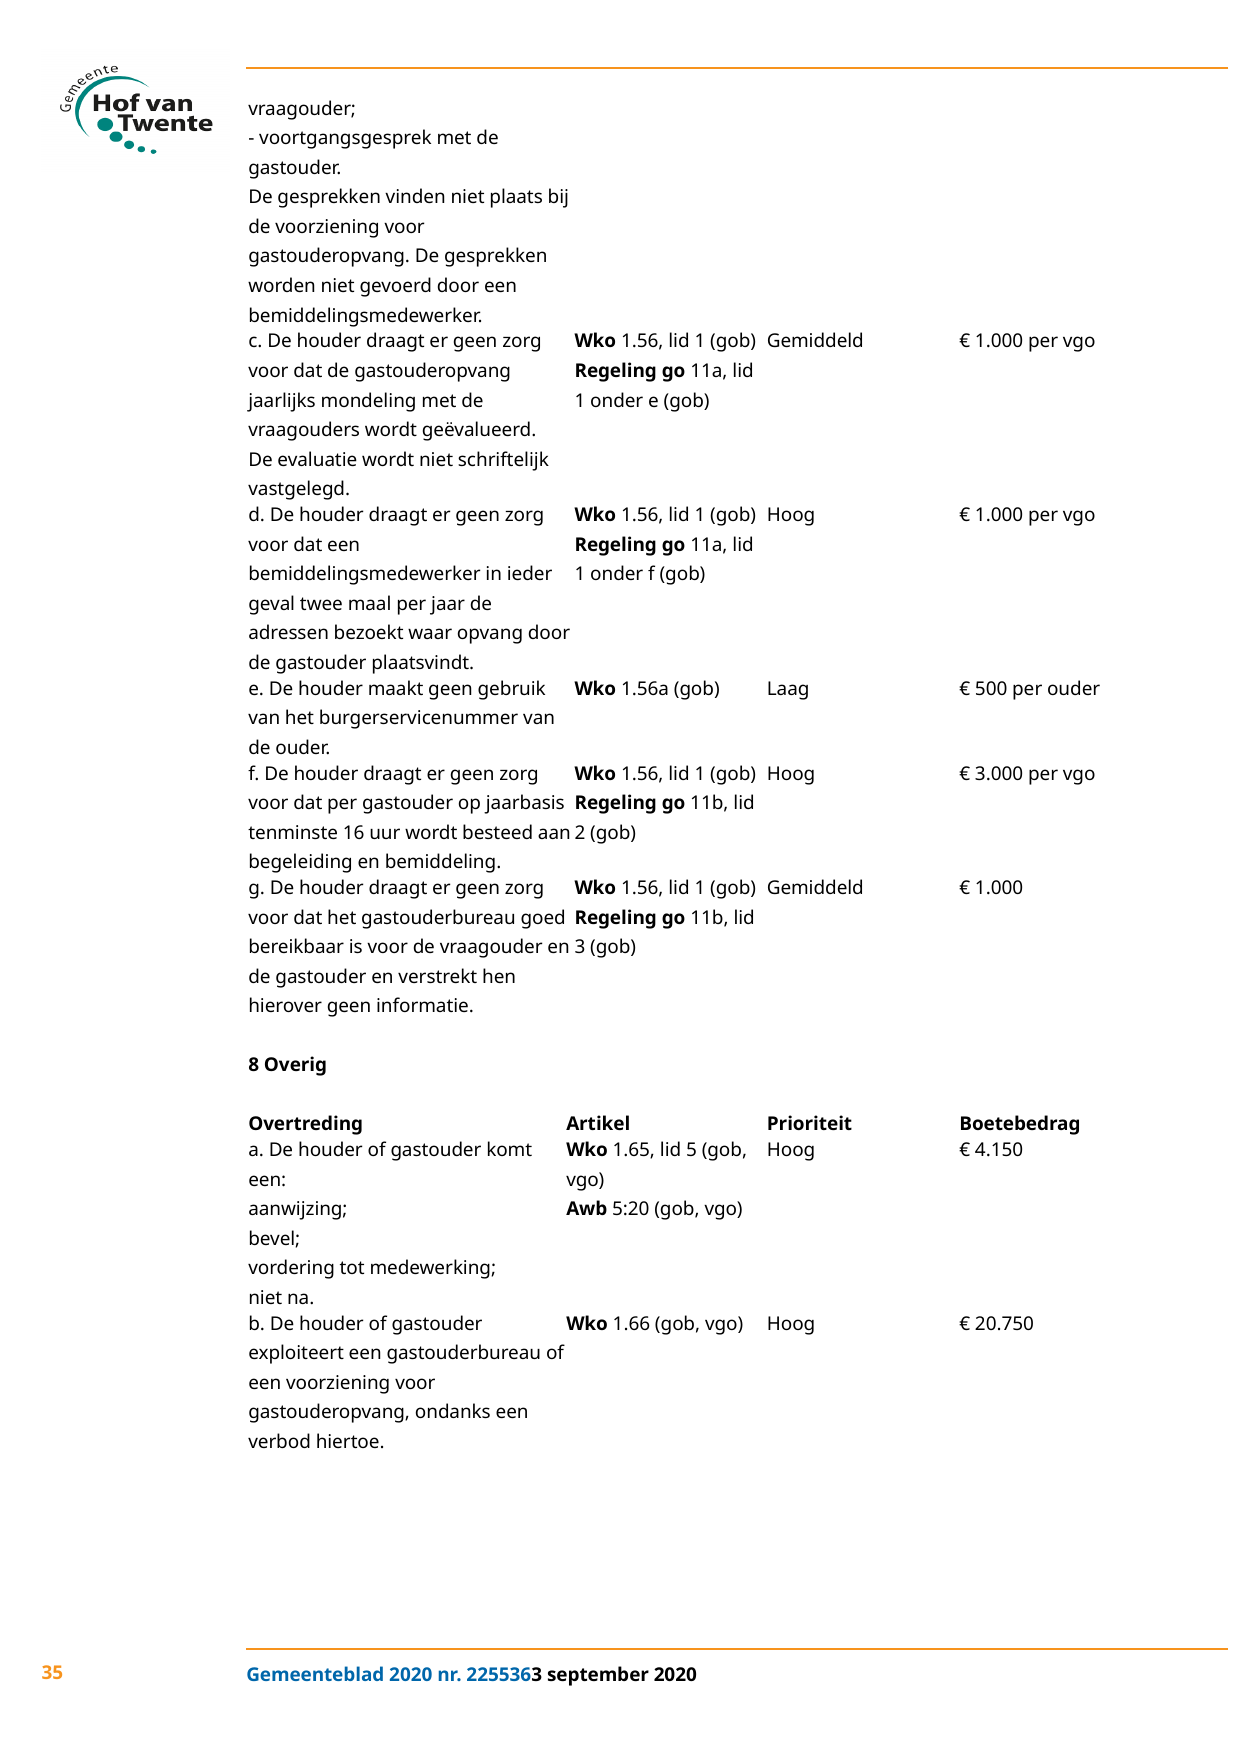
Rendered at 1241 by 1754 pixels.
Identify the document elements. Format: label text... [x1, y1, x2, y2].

table_cell [767, 95, 959, 328]
table_cell € 3.000 per vgo [959, 760, 1152, 874]
table_cell Wko 1.56, lid 1 (gob) Regeling go 11b, lid 2 (gob) [574, 760, 767, 874]
table_header Overtreding [248, 1110, 566, 1136]
table_header Prioriteit [767, 1110, 959, 1136]
table_cell Laag [767, 675, 959, 760]
table_cell € 4.150 [959, 1136, 1152, 1310]
table_cell g. De houder draagt er geen zorg voor dat het gastouderbureau goed bereikbaar is voor de vraagouder en de gastouder en verstrekt hen hierover geen informatie. [248, 874, 574, 1018]
picture [41, 47, 231, 172]
table_cell € 1.000 [959, 874, 1152, 1018]
table_cell b. De houder of gastouder exploiteert een gastouderbureau of een voorziening voor gastouderopvang, ondanks een verbod hiertoe. [248, 1310, 566, 1454]
table_cell Wko 1.56, lid 1 (gob) Regeling go 11a, lid 1 onder f (gob) [574, 501, 767, 675]
table_cell € 500 per ouder [959, 675, 1152, 760]
table_cell d. De houder draagt er geen zorg voor dat een bemiddelingsmedewerker in ieder geval twee maal per jaar de adressen bezoekt waar opvang door de gastouder plaatsvindt. [248, 501, 574, 675]
table_cell c. De houder draagt er geen zorg voor dat de gastouderopvang jaarlijks mondeling met de vraagouders wordt geëvalueerd. De evaluatie wordt niet schriftelijk vastgelegd. [248, 328, 574, 501]
table_cell Gemiddeld [767, 328, 959, 501]
table_cell Hoog [767, 1310, 959, 1454]
table_cell Wko 1.56a (gob) [574, 675, 767, 760]
text 8 Overig [248, 1051, 1152, 1077]
table_cell Wko 1.56, lid 1 (gob) Regeling go 11b, lid 3 (gob) [574, 874, 767, 1018]
table_cell Gemiddeld [767, 874, 959, 1018]
table_cell Hoog [767, 1136, 959, 1310]
table_cell Wko 1.56, lid 1 (gob) Regeling go 11a, lid 1 onder e (gob) [574, 328, 767, 501]
table_cell e. De houder maakt geen gebruik van het burgerservicenummer van de ouder. [248, 675, 574, 760]
table_cell € 1.000 per vgo [959, 328, 1152, 501]
table_cell f. De houder draagt er geen zorg voor dat per gastouder op jaarbasis tenminste 16 uur wordt besteed aan begeleiding en bemiddeling. [248, 760, 574, 874]
table_cell vraagouder; - voortgangsgesprek met de gastouder. De gesprekken vinden niet plaats bij de voorziening voor gastouderopvang. De gesprekken worden niet gevoerd door een bemiddelingsmedewerker. [248, 95, 574, 328]
table_cell Hoog [767, 501, 959, 675]
table_cell Wko 1.65, lid 5 (gob, vgo) Awb 5:20 (gob, vgo) [566, 1136, 767, 1310]
table_cell [959, 95, 1152, 328]
table_cell a. De houder of gastouder komt een: aanwijzing; bevel; vordering tot medewerking; niet na. [248, 1136, 566, 1310]
table_cell € 20.750 [959, 1310, 1152, 1454]
table_header Boetebedrag [959, 1110, 1152, 1136]
table_header Artikel [566, 1110, 767, 1136]
table_cell [574, 95, 767, 328]
table_cell Wko 1.66 (gob, vgo) [566, 1310, 767, 1454]
table_cell € 1.000 per vgo [959, 501, 1152, 675]
table_cell Hoog [767, 760, 959, 874]
